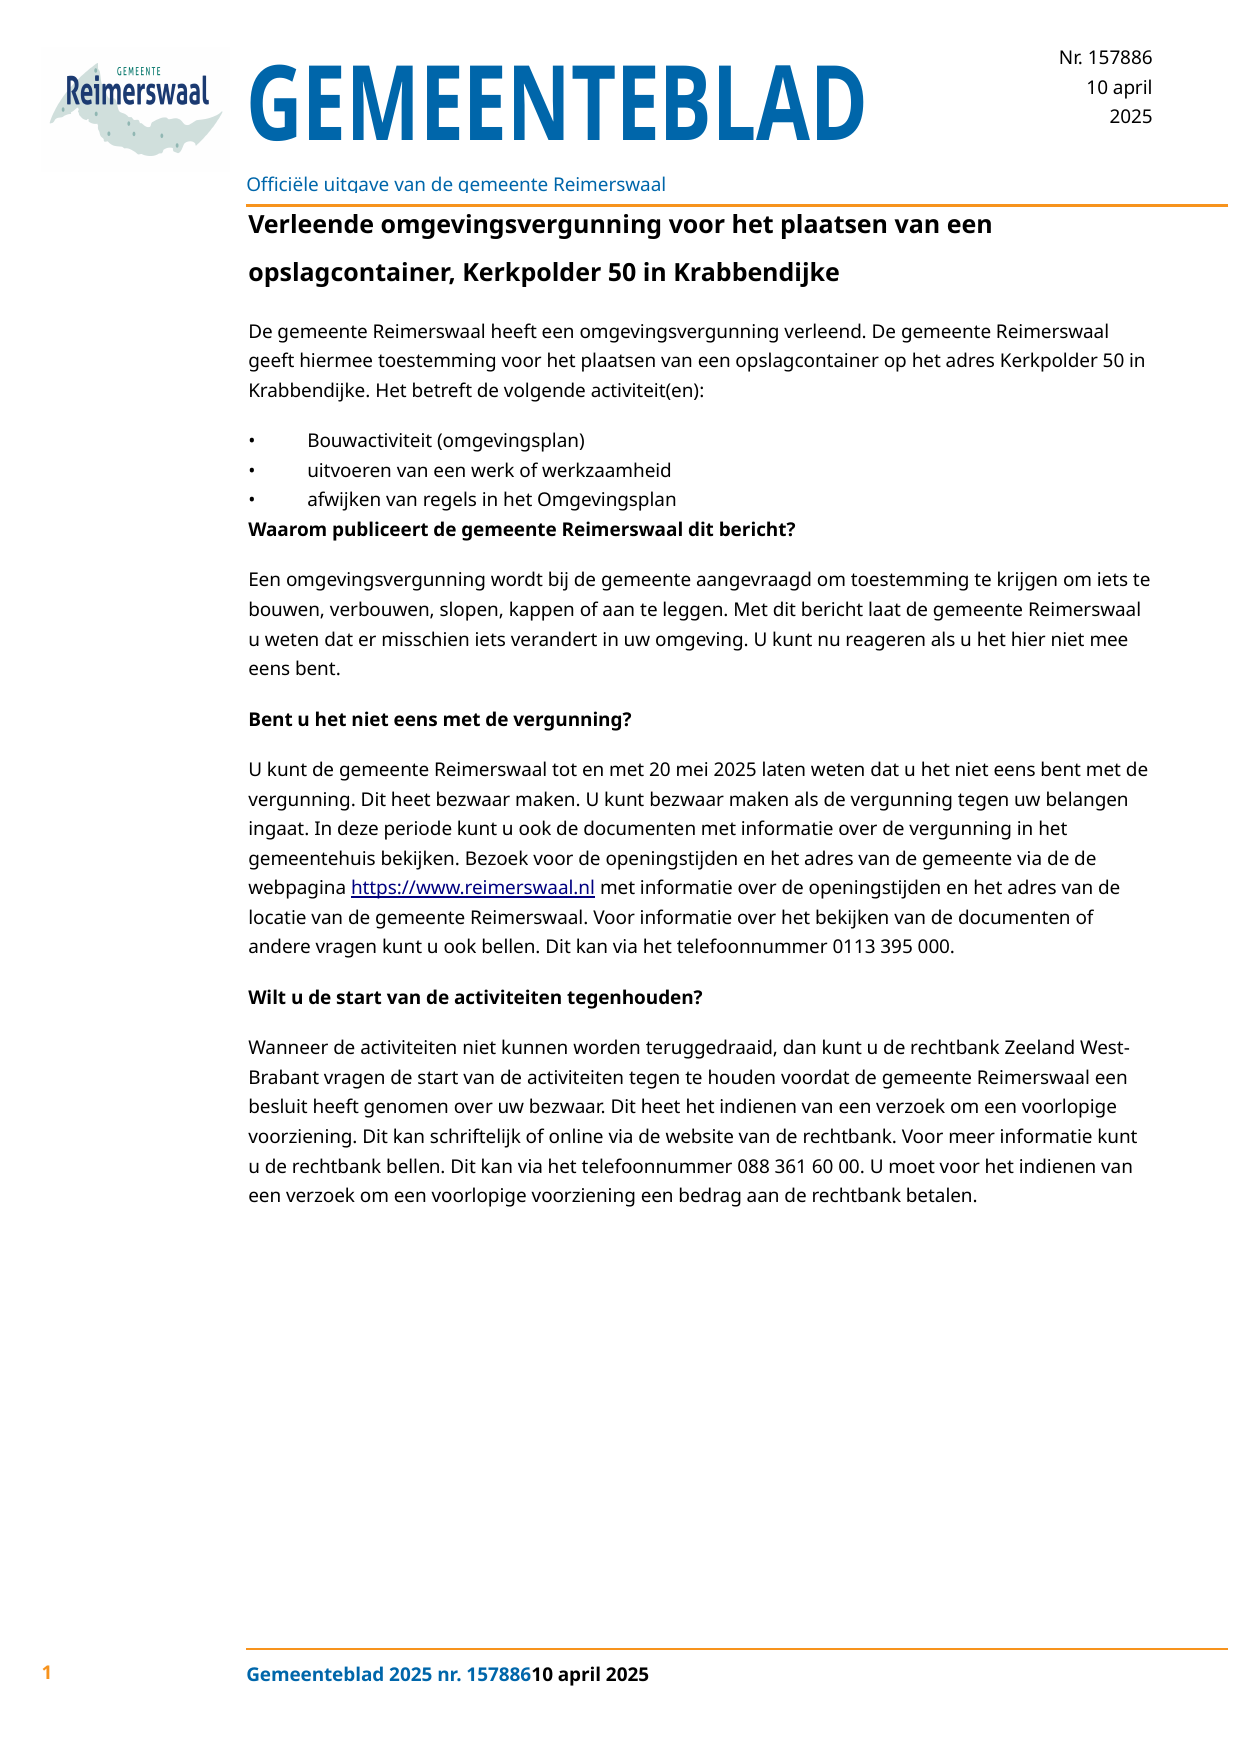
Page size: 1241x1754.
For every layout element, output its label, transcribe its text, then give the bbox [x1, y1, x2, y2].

text Wanneer de activiteiten niet kunnen worden teruggedraaid, dan kunt u de rechtbank Zeeland West-Brabant vragen de start van de activiteiten tegen te houden voordat de gemeente Reimerswaal een besluit heeft genomen over uw bezwaar. Dit heet het indienen van een verzoek om een voorlopige voorziening. Dit kan schriftelijk of online via de website van de rechtbank. Voor meer informatie kunt u de rechtbank bellen. Dit kan via het telefoonnummer 088 361 60 00. U moet voor het indienen van een verzoek om een voorlopige voorziening een bedrag aan de rechtbank betalen. [248, 1034, 1152, 1208]
text U kunt de gemeente Reimerswaal tot en met 20 mei 2025 laten weten dat u het niet eens bent met de vergunning. Dit heet bezwaar maken. U kunt bezwaar maken als de vergunning tegen uw belangen ingaat. In deze periode kunt u ook de documenten met informatie over de vergunning in het gemeentehuis bekijken. Bezoek voor de openingstijden en het adres van de gemeente via de de webpagina https://www.reimerswaal.nl met informatie over de openingstijden en het adres van de locatie van de gemeente Reimerswaal. Voor informatie over het bekijken van de documenten of andere vragen kunt u ook bellen. Dit kan via het telefoonnummer 0113 395 000. [248, 756, 1152, 959]
text Bent u het niet eens met de vergunning? [248, 706, 1152, 732]
list Bouwactiviteit (omgevingsplan) [248, 427, 1152, 453]
text Verleende omgevingsvergunning voor het plaatsen van een opslagcontainer, Kerkpolder 50 in Krabbendijke [248, 207, 1152, 288]
picture [41, 47, 231, 172]
list afwijken van regels in het Omgevingsplan [248, 487, 1152, 512]
text Een omgevingsvergunning wordt bij de gemeente aangevraagd om toestemming te krijgen om iets te bouwen, verbouwen, slopen, kappen of aan te leggen. Met dit bericht laat de gemeente Reimerswaal u weten dat er misschien iets verandert in uw omgeving. U kunt nu reageren als u het hier niet mee eens bent. [248, 567, 1152, 681]
text Wilt u de start van de activiteiten tegenhouden? [248, 984, 1152, 1010]
list uitvoeren van een werk of werkzaamheid [248, 457, 1152, 483]
text Waarom publiceert de gemeente Reimerswaal dit bericht? [248, 516, 1152, 542]
text De gemeente Reimerswaal heeft een omgevingsvergunning verleend. De gemeente Reimerswaal geeft hiermee toestemming voor het plaatsen van een opslagcontainer op het adres Kerkpolder 50 in Krabbendijke. Het betreft de volgende activiteit(en): [248, 318, 1152, 403]
